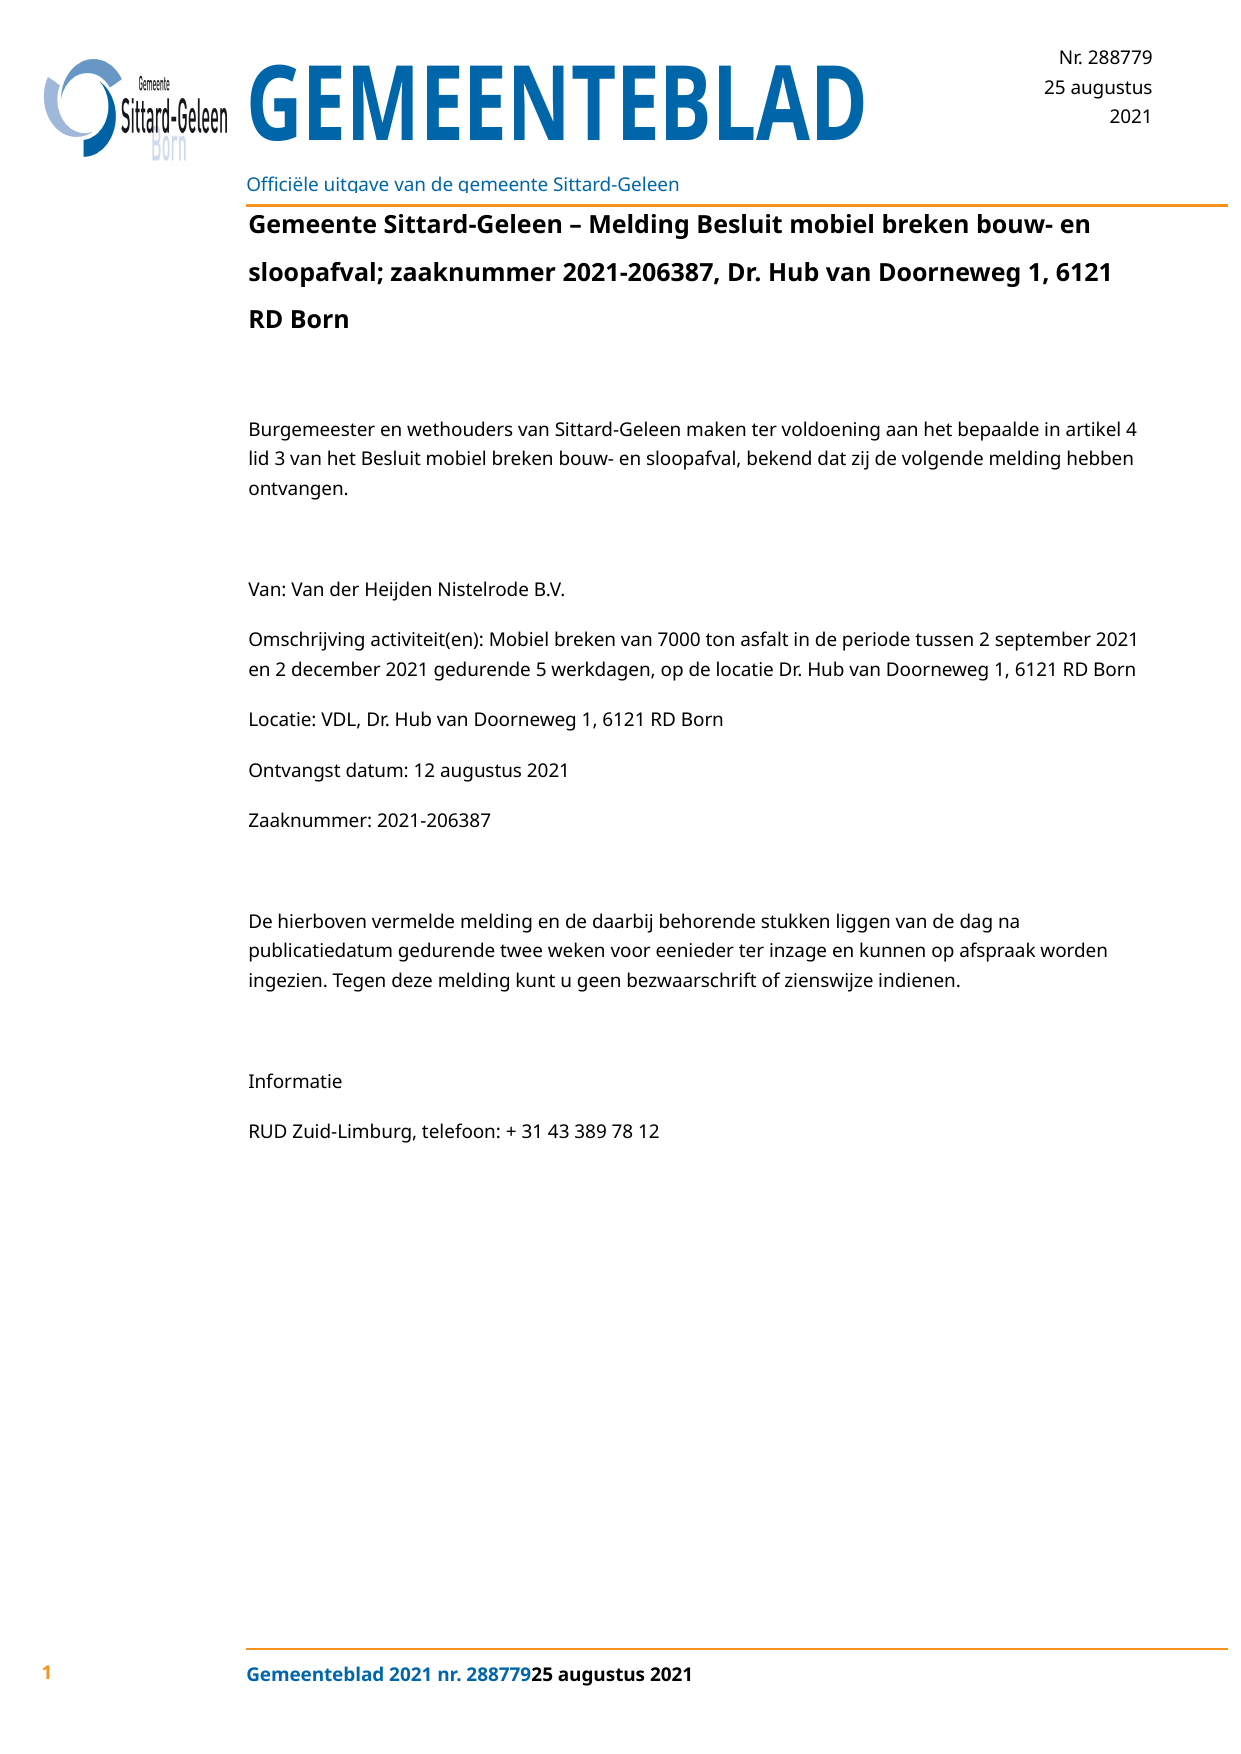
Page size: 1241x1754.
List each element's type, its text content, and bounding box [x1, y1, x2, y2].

text Omschrijving activiteit(en): Mobiel breken van 7000 ton asfalt in de periode tussen 2 september 2021 en 2 december 2021 gedurende 5 werkdagen, op de locatie Dr. Hub van Doorneweg 1, 6121 RD Born [248, 626, 1152, 682]
text Ontvangst datum: 12 augustus 2021 [248, 757, 1152, 782]
text Van: Van der Heijden Nistelrode B.V. [248, 576, 1152, 602]
text Gemeente Sittard-Geleen – Melding Besluit mobiel breken bouw- en sloopafval; zaaknummer 2021-206387, Dr. Hub van Doorneweg 1, 6121 RD Born [248, 207, 1152, 336]
text RUD Zuid-Limburg, telefoon: + 31 43 389 78 12 [248, 1118, 1152, 1144]
text Locatie: VDL, Dr. Hub van Doorneweg 1, 6121 RD Born [248, 706, 1152, 732]
text Zaaknummer: 2021-206387 [248, 807, 1152, 833]
text De hierboven vermelde melding en de daarbij behorende stukken liggen van de dag na publicatiedatum gedurende twee weken voor eenieder ter inzage en kunnen op afspraak worden ingezien. Tegen deze melding kunt u geen bezwaarschrift of zienswijze indienen. [248, 908, 1152, 993]
text Informatie [248, 1068, 1152, 1094]
picture [41, 47, 231, 172]
text Burgemeester en wethouders van Sittard-Geleen maken ter voldoening aan het bepaalde in artikel 4 lid 3 van het Besluit mobiel breken bouw- en sloopafval, bekend dat zij de volgende melding hebben ontvangen. [248, 416, 1152, 501]
